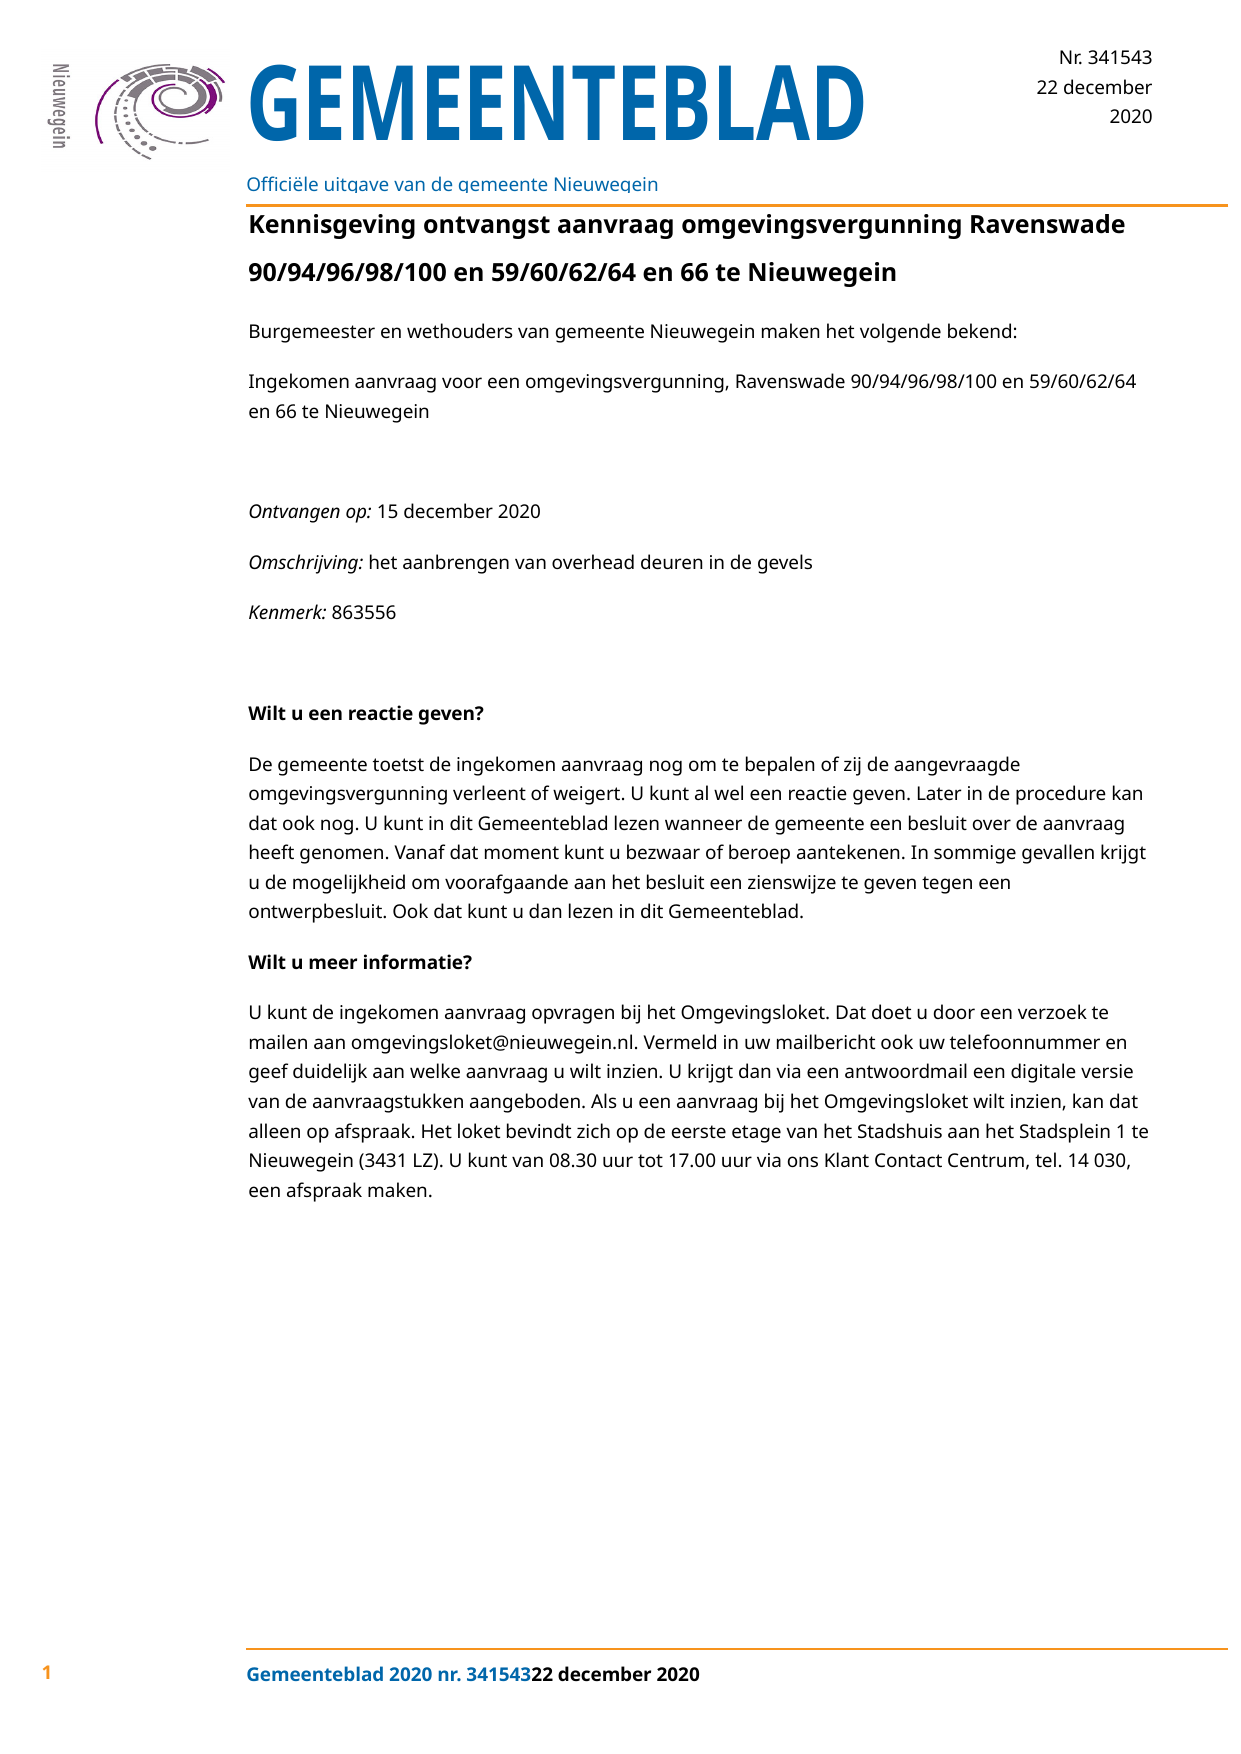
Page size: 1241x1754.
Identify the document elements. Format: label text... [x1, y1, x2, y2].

text Wilt u meer informatie? [248, 949, 1152, 975]
text Burgemeester en wethouders van gemeente Nieuwegein maken het volgende bekend: [248, 318, 1152, 344]
text U kunt de ingekomen aanvraag opvragen bij het Omgevingsloket. Dat doet u door een verzoek te mailen aan omgevingsloket@nieuwegein.nl. Vermeld in uw mailbericht ook uw telefoonnummer en geef duidelijk aan welke aanvraag u wilt inzien. U krijgt dan via een antwoordmail een digitale versie van de aanvraagstukken aangeboden. Als u een aanvraag bij het Omgevingsloket wilt inzien, kan dat alleen op afspraak. Het loket bevindt zich op de eerste etage van het Stadshuis aan het Stadsplein 1 te Nieuwegein (3431 LZ). U kunt van 08.30 uur tot 17.00 uur via ons Klant Contact Centrum, tel. 14 030, een afspraak maken. [248, 999, 1152, 1203]
text Kenmerk: 863556 [248, 599, 1152, 625]
text Kennisgeving ontvangst aanvraag omgevingsvergunning Ravenswade 90/94/96/98/100 en 59/60/62/64 en 66 te Nieuwegein [248, 207, 1152, 288]
text De gemeente toetst de ingekomen aanvraag nog om te bepalen of zij de aangevraagde omgevingsvergunning verleent of weigert. U kunt al wel een reactie geven. Later in de procedure kan dat ook nog. U kunt in dit Gemeenteblad lezen wanneer de gemeente een besluit over de aanvraag heeft genomen. Vanaf dat moment kunt u bezwaar of beroep aantekenen. In sommige gevallen krijgt u de mogelijkheid om voorafgaande aan het besluit een zienswijze te geven tegen een ontwerpbesluit. Ook dat kunt u dan lezen in dit Gemeenteblad. [248, 751, 1152, 924]
text Ontvangen op: 15 december 2020 [248, 499, 1152, 524]
text Ingekomen aanvraag voor een omgevingsvergunning, Ravenswade 90/94/96/98/100 en 59/60/62/64 en 66 te Nieuwegein [248, 368, 1152, 424]
text Wilt u een reactie geven? [248, 700, 1152, 726]
text Omschrijving: het aanbrengen van overhead deuren in de gevels [248, 549, 1152, 575]
picture [41, 47, 231, 172]
